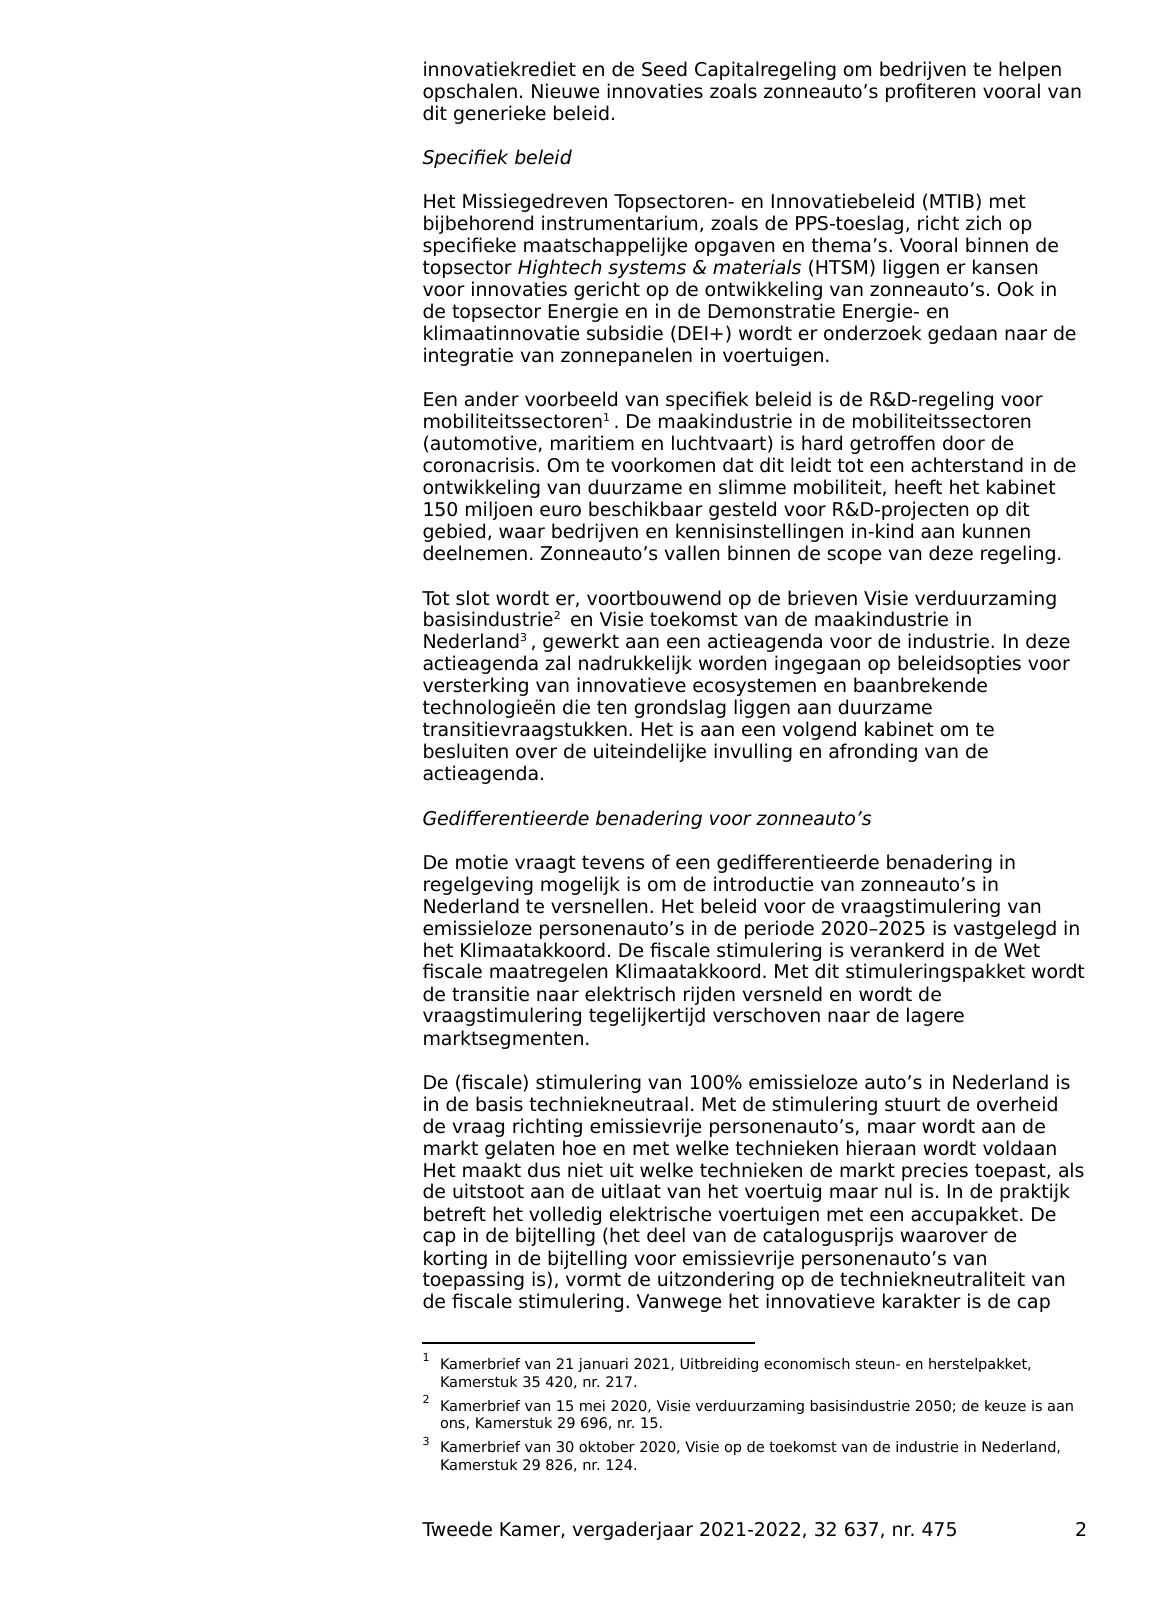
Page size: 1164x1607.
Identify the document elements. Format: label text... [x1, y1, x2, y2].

text innovatiekrediet en de Seed Capitalregeling om bedrijven te helpen opschalen. Nieuwe innovaties zoals zonneauto’s profiteren vooral van dit generieke beleid. [422, 59, 1087, 125]
text De (fiscale) stimulering van 100% emissieloze auto’s in Nederland is in de basis techniekneutraal. Met de stimulering stuurt de overheid de vraag richting emissievrije personenauto’s, maar wordt aan de markt gelaten hoe en met welke technieken hieraan wordt voldaan Het maakt dus niet uit welke technieken de markt precies toepast, als de uitstoot aan de uitlaat van het voertuig maar nul is. In de praktijk betreft het volledig elektrische voertuigen met een accupakket. De cap in de bijtelling (het deel van de catalogusprijs waarover de korting in de bijtelling voor emissievrije personenauto’s van toepassing is), vormt de uitzondering op de techniekneutraliteit van de fiscale stimulering. Vanwege het innovatieve karakter is de cap [422, 1072, 1087, 1313]
text Kamerbrief van 15 mei 2020, Visie verduurzaming basisindustrie 2050; de keuze is aan ons, Kamerstuk 29 696, nr. 15. [422, 1393, 1087, 1432]
subtitle Specifiek beleid [422, 147, 1087, 169]
text Een ander voorbeeld van specifiek beleid is de R&D-regeling voor mobiliteitssectoren. De maakindustrie in de mobiliteitssectoren (automotive, maritiem en luchtvaart) is hard getroffen door de coronacrisis. Om te voorkomen dat dit leidt tot een achterstand in de ontwikkeling van duurzame en slimme mobiliteit, heeft het kabinet 150 miljoen euro beschikbaar gesteld voor R&D-projecten op dit gebied, waar bedrijven en kennisinstellingen in-kind aan kunnen deelnemen. Zonneauto’s vallen binnen de scope van deze regeling. [422, 389, 1087, 565]
text De motie vraagt tevens of een gedifferentieerde benadering in regelgeving mogelijk is om de introductie van zonneauto’s in Nederland te versnellen. Het beleid voor de vraagstimulering van emissieloze personenauto’s in de periode 2020–2025 is vastgelegd in het Klimaatakkoord. De fiscale stimulering is verankerd in de Wet fiscale maatregelen Klimaatakkoord. Met dit stimuleringspakket wordt de transitie naar elektrisch rijden versneld en wordt de vraagstimulering tegelijkertijd verschoven naar de lagere marktsegmenten. [422, 852, 1087, 1049]
text Kamerbrief van 21 januari 2021, Uitbreiding economisch steun- en herstelpakket, Kamerstuk 35 420, nr. 217. [422, 1352, 1087, 1391]
subtitle Gedifferentieerde benadering voor zonneauto’s [422, 807, 1087, 829]
text Kamerbrief van 30 oktober 2020, Visie op de toekomst van de industrie in Nederland, Kamerstuk 29 826, nr. 124. [422, 1435, 1087, 1474]
text Tot slot wordt er, voortbouwend op de brieven Visie verduurzaming basisindustrie en Visie toekomst van de maakindustrie in Nederland, gewerkt aan een actieagenda voor de industrie. In deze actieagenda zal nadrukkelijk worden ingegaan op beleidsopties voor versterking van innovatieve ecosystemen en baanbrekende technologieën die ten grondslag liggen aan duurzame transitievraagstukken. Het is aan een volgend kabinet om te besluiten over de uiteindelijke invulling en afronding van de actieagenda. [422, 587, 1087, 785]
text Het Missiegedreven Topsectoren- en Innovatiebeleid (MTIB) met bijbehorend instrumentarium, zoals de PPS-toeslag, richt zich op specifieke maatschappelijke opgaven en thema’s. Vooral binnen de topsector Hightech systems & materials (HTSM) liggen er kansen voor innovaties gericht op de ontwikkeling van zonneauto’s. Ook in de topsector Energie en in de Demonstratie Energie- en klimaatinnovatie subsidie (DEI+) wordt er onderzoek gedaan naar de integratie van zonnepanelen in voertuigen. [422, 191, 1087, 367]
